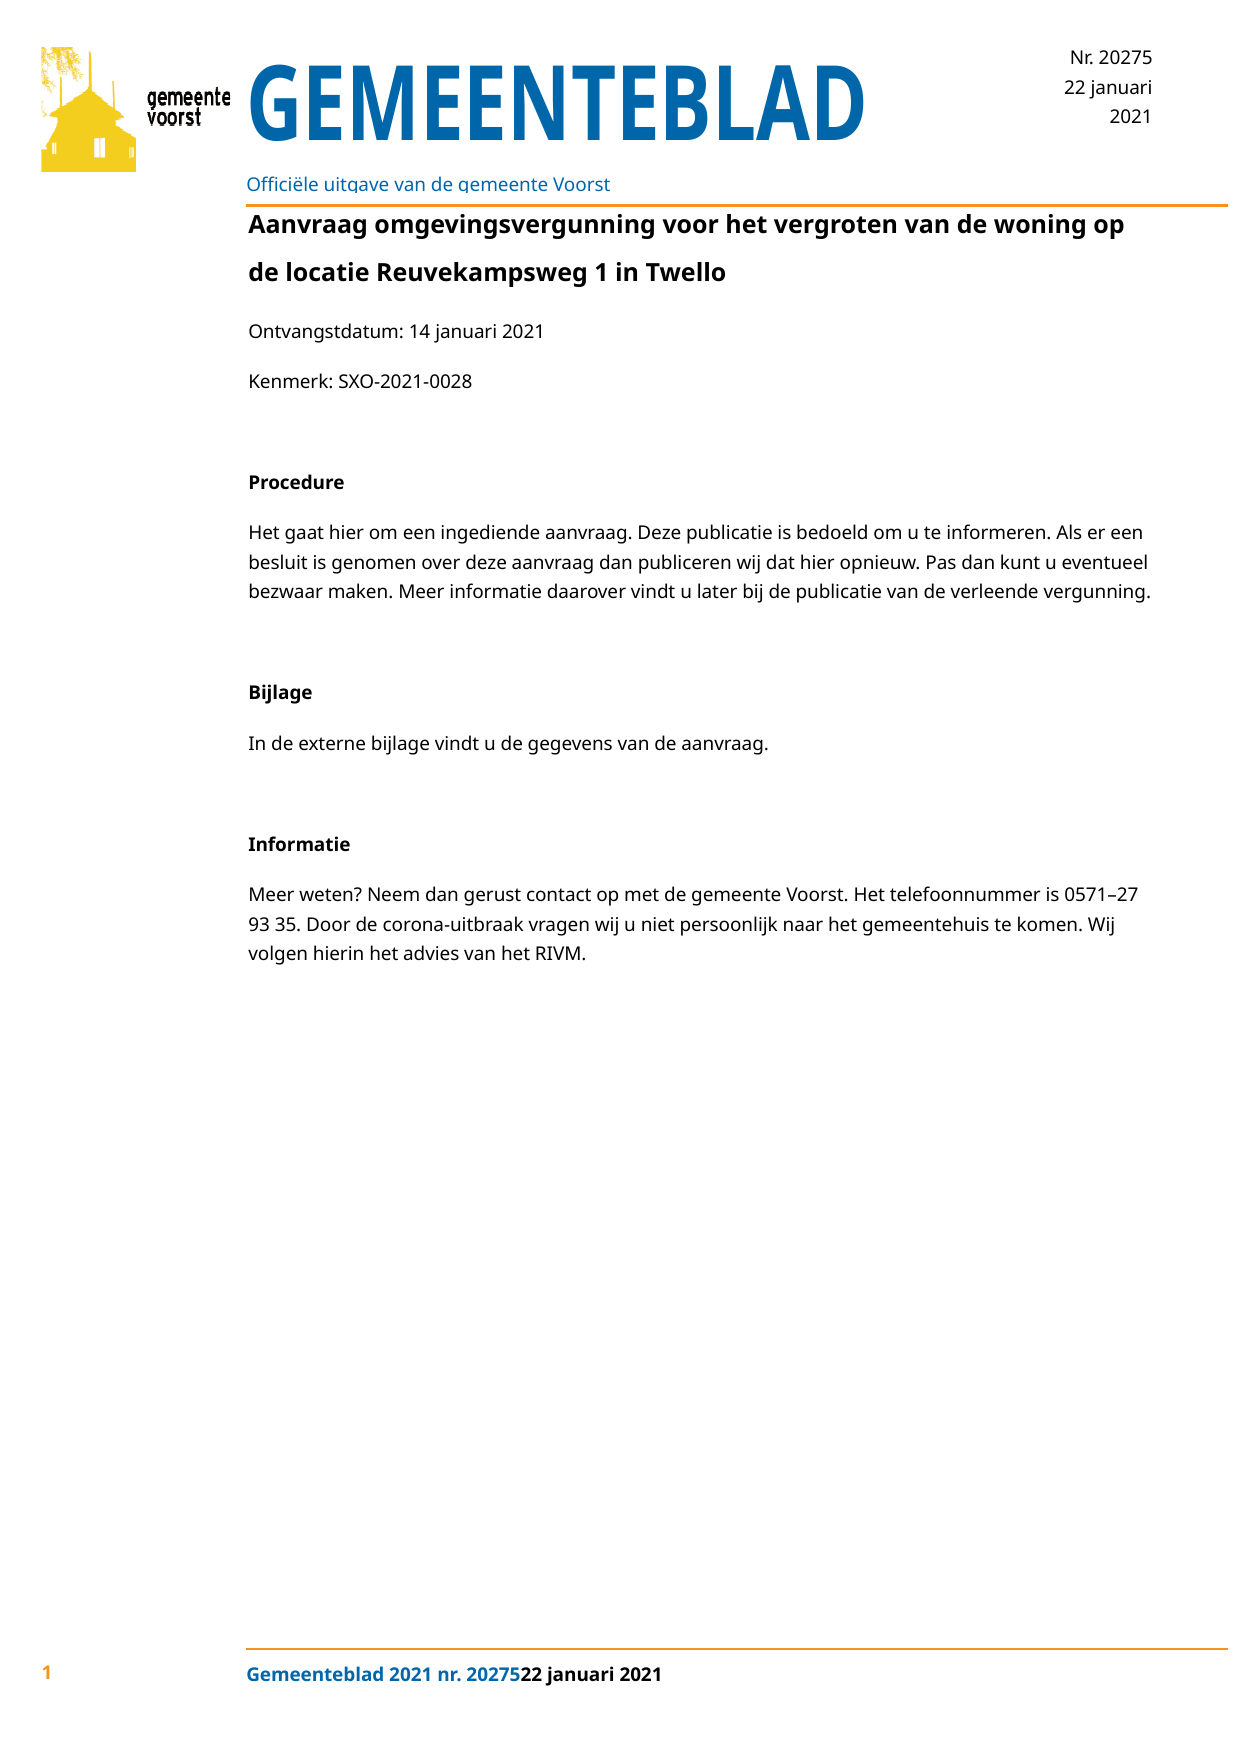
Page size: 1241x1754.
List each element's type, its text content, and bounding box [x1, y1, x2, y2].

picture [41, 47, 231, 172]
text Procedure [248, 469, 1152, 495]
text Kenmerk: SXO-2021-0028 [248, 368, 1152, 394]
text Meer weten? Neem dan gerust contact op met de gemeente Voorst. Het telefoonnummer is 0571–27 93 35. Door de corona-uitbraak vragen wij u niet persoonlijk naar het gemeentehuis te komen. Wij volgen hierin het advies van het RIVM. [248, 881, 1152, 966]
text Bijlage [248, 679, 1152, 705]
text Ontvangstdatum: 14 januari 2021 [248, 318, 1152, 344]
text Informatie [248, 831, 1152, 857]
text In de externe bijlage vindt u de gegevens van de aanvraag. [248, 730, 1152, 756]
text Aanvraag omgevingsvergunning voor het vergroten van de woning op de locatie Reuvekampsweg 1 in Twello [248, 207, 1152, 288]
text Het gaat hier om een ingediende aanvraag. Deze publicatie is bedoeld om u te informeren. Als er een besluit is genomen over deze aanvraag dan publiceren wij dat hier opnieuw. Pas dan kunt u eventueel bezwaar maken. Meer informatie daarover vindt u later bij de publicatie van de verleende vergunning. [248, 519, 1152, 604]
